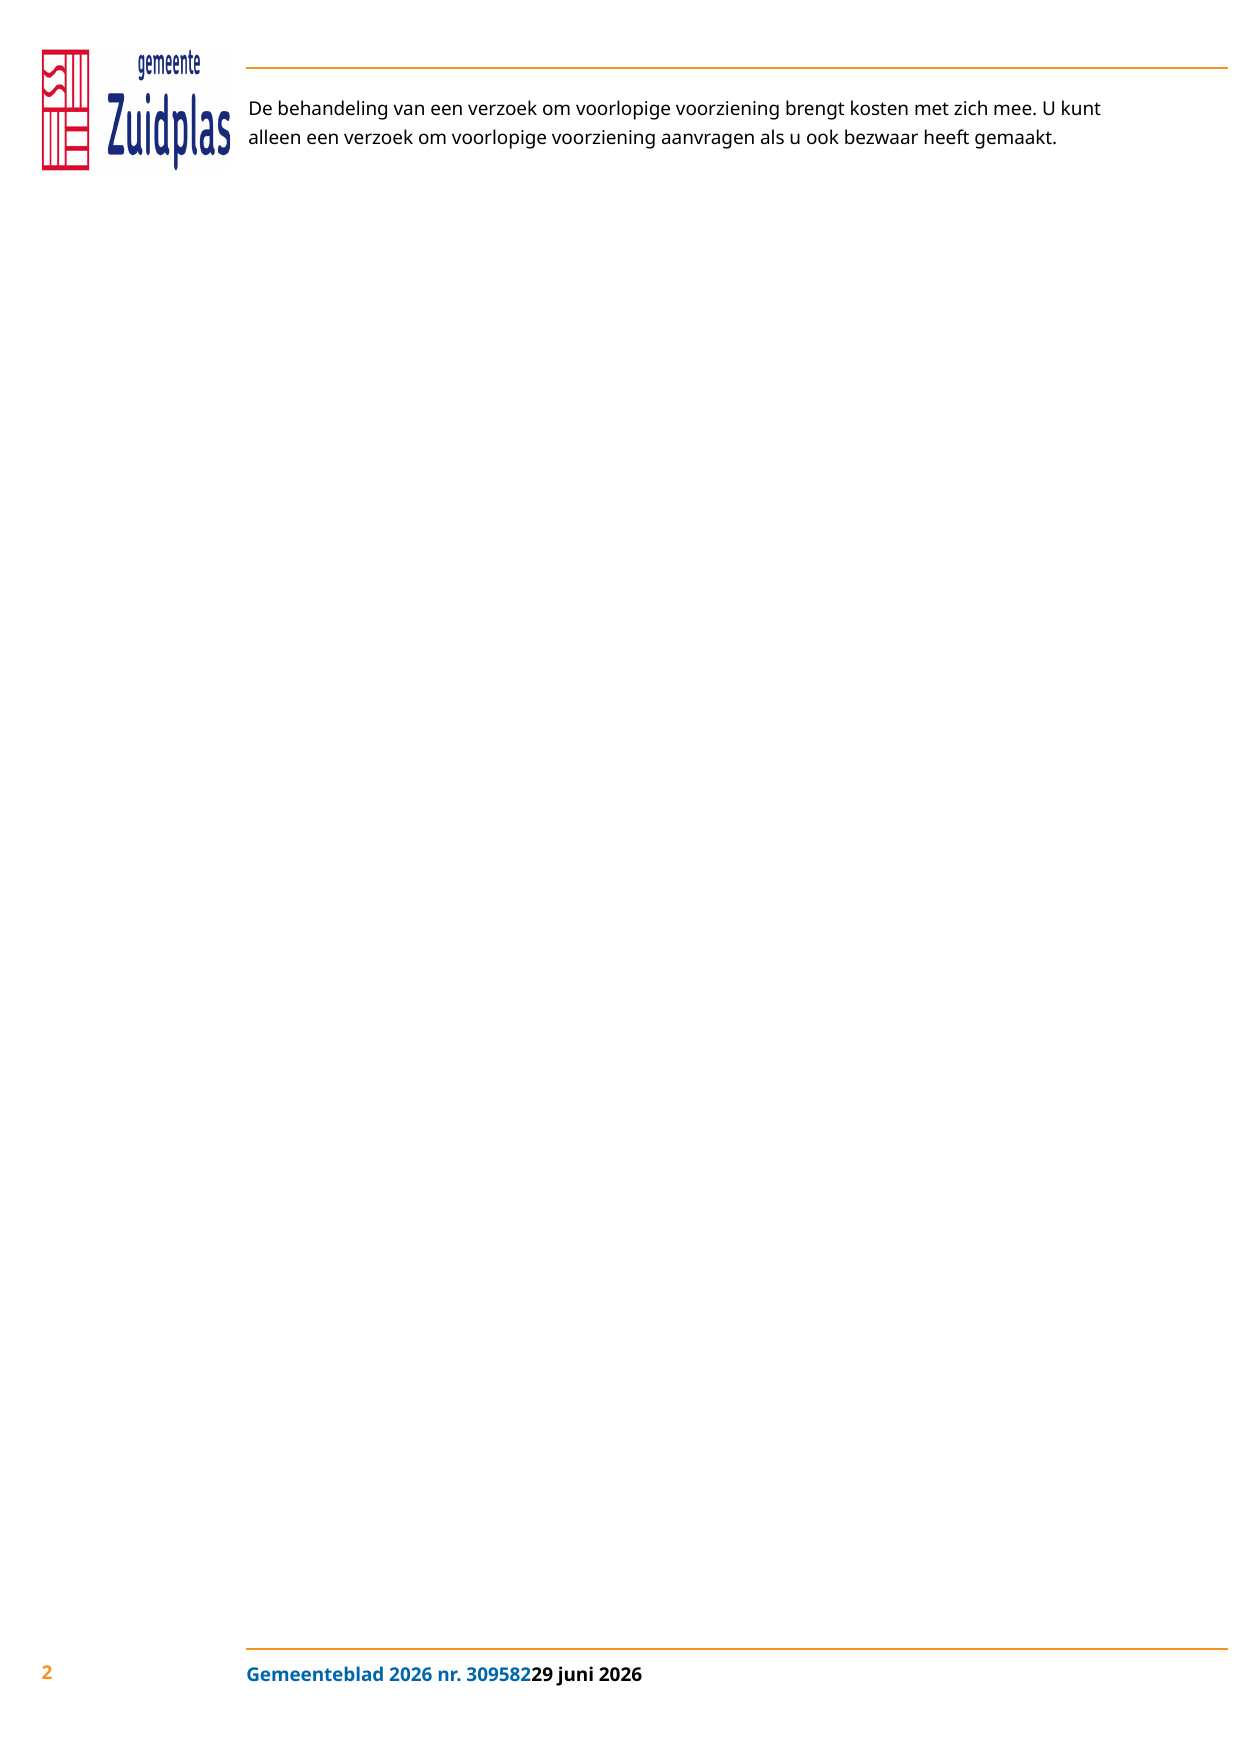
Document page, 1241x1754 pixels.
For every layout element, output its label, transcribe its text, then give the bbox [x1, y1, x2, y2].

picture [41, 47, 231, 172]
text De behandeling van een verzoek om voorlopige voorziening brengt kosten met zich mee. U kunt alleen een verzoek om voorlopige voorziening aanvragen als u ook bezwaar heeft gemaakt. [248, 95, 1152, 150]
